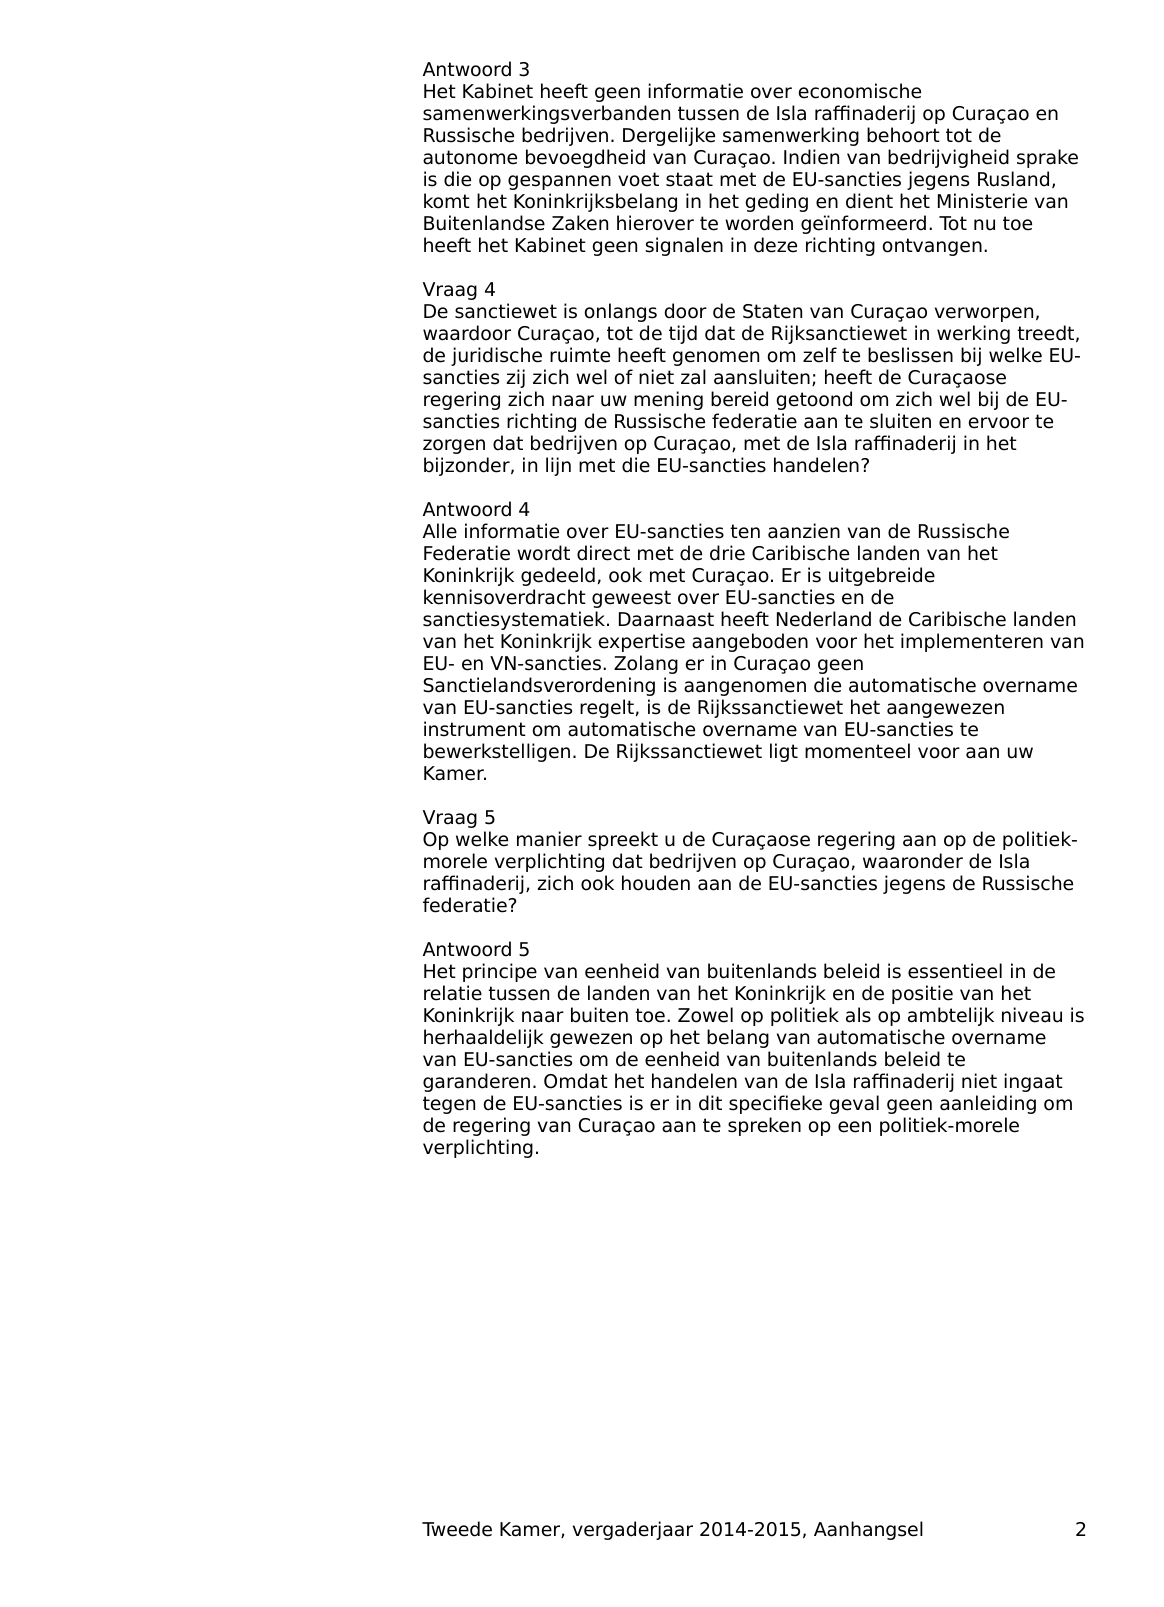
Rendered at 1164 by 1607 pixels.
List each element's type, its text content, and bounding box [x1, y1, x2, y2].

text Vraag 4 [422, 279, 1087, 301]
text Vraag 5 [422, 807, 1087, 829]
text Antwoord 5 [422, 939, 1087, 961]
text Het principe van eenheid van buitenlands beleid is essentieel in de relatie tussen de landen van het Koninkrijk en de positie van het Koninkrijk naar buiten toe. Zowel op politiek als op ambtelijk niveau is herhaaldelijk gewezen op het belang van automatische overname van EU-sancties om de eenheid van buitenlands beleid te garanderen. Omdat het handelen van de Isla raffinaderij niet ingaat tegen de EU-sancties is er in dit specifieke geval geen aanleiding om de regering van Curaçao aan te spreken op een politiek-morele verplichting. [422, 961, 1087, 1159]
text Alle informatie over EU-sancties ten aanzien van de Russische Federatie wordt direct met de drie Caribische landen van het Koninkrijk gedeeld, ook met Curaçao. Er is uitgebreide kennisoverdracht geweest over EU-sancties en de sanctiesystematiek. Daarnaast heeft Nederland de Caribische landen van het Koninkrijk expertise aangeboden voor het implementeren van EU- en VN-sancties. Zolang er in Curaçao geen Sanctielandsverordening is aangenomen die automatische overname van EU-sancties regelt, is de Rijkssanctiewet het aangewezen instrument om automatische overname van EU-sancties te bewerkstelligen. De Rijkssanctiewet ligt momenteel voor aan uw Kamer. [422, 521, 1087, 785]
text Het Kabinet heeft geen informatie over economische samenwerkingsverbanden tussen de Isla raffinaderij op Curaçao en Russische bedrijven. Dergelijke samenwerking behoort tot de autonome bevoegdheid van Curaçao. Indien van bedrijvigheid sprake is die op gespannen voet staat met de EU-sancties jegens Rusland, komt het Koninkrijksbelang in het geding en dient het Ministerie van Buitenlandse Zaken hierover te worden geïnformeerd. Tot nu toe heeft het Kabinet geen signalen in deze richting ontvangen. [422, 81, 1087, 257]
text Antwoord 3 [422, 59, 1087, 81]
text Antwoord 4 [422, 499, 1087, 521]
text Op welke manier spreekt u de Curaçaose regering aan op de politiek-morele verplichting dat bedrijven op Curaçao, waaronder de Isla raffinaderij, zich ook houden aan de EU-sancties jegens de Russische federatie? [422, 829, 1087, 917]
text De sanctiewet is onlangs door de Staten van Curaçao verworpen, waardoor Curaçao, tot de tijd dat de Rijksanctiewet in werking treedt, de juridische ruimte heeft genomen om zelf te beslissen bij welke EU-sancties zij zich wel of niet zal aansluiten; heeft de Curaçaose regering zich naar uw mening bereid getoond om zich wel bij de EU-sancties richting de Russische federatie aan te sluiten en ervoor te zorgen dat bedrijven op Curaçao, met de Isla raffinaderij in het bijzonder, in lijn met die EU-sancties handelen? [422, 301, 1087, 477]
